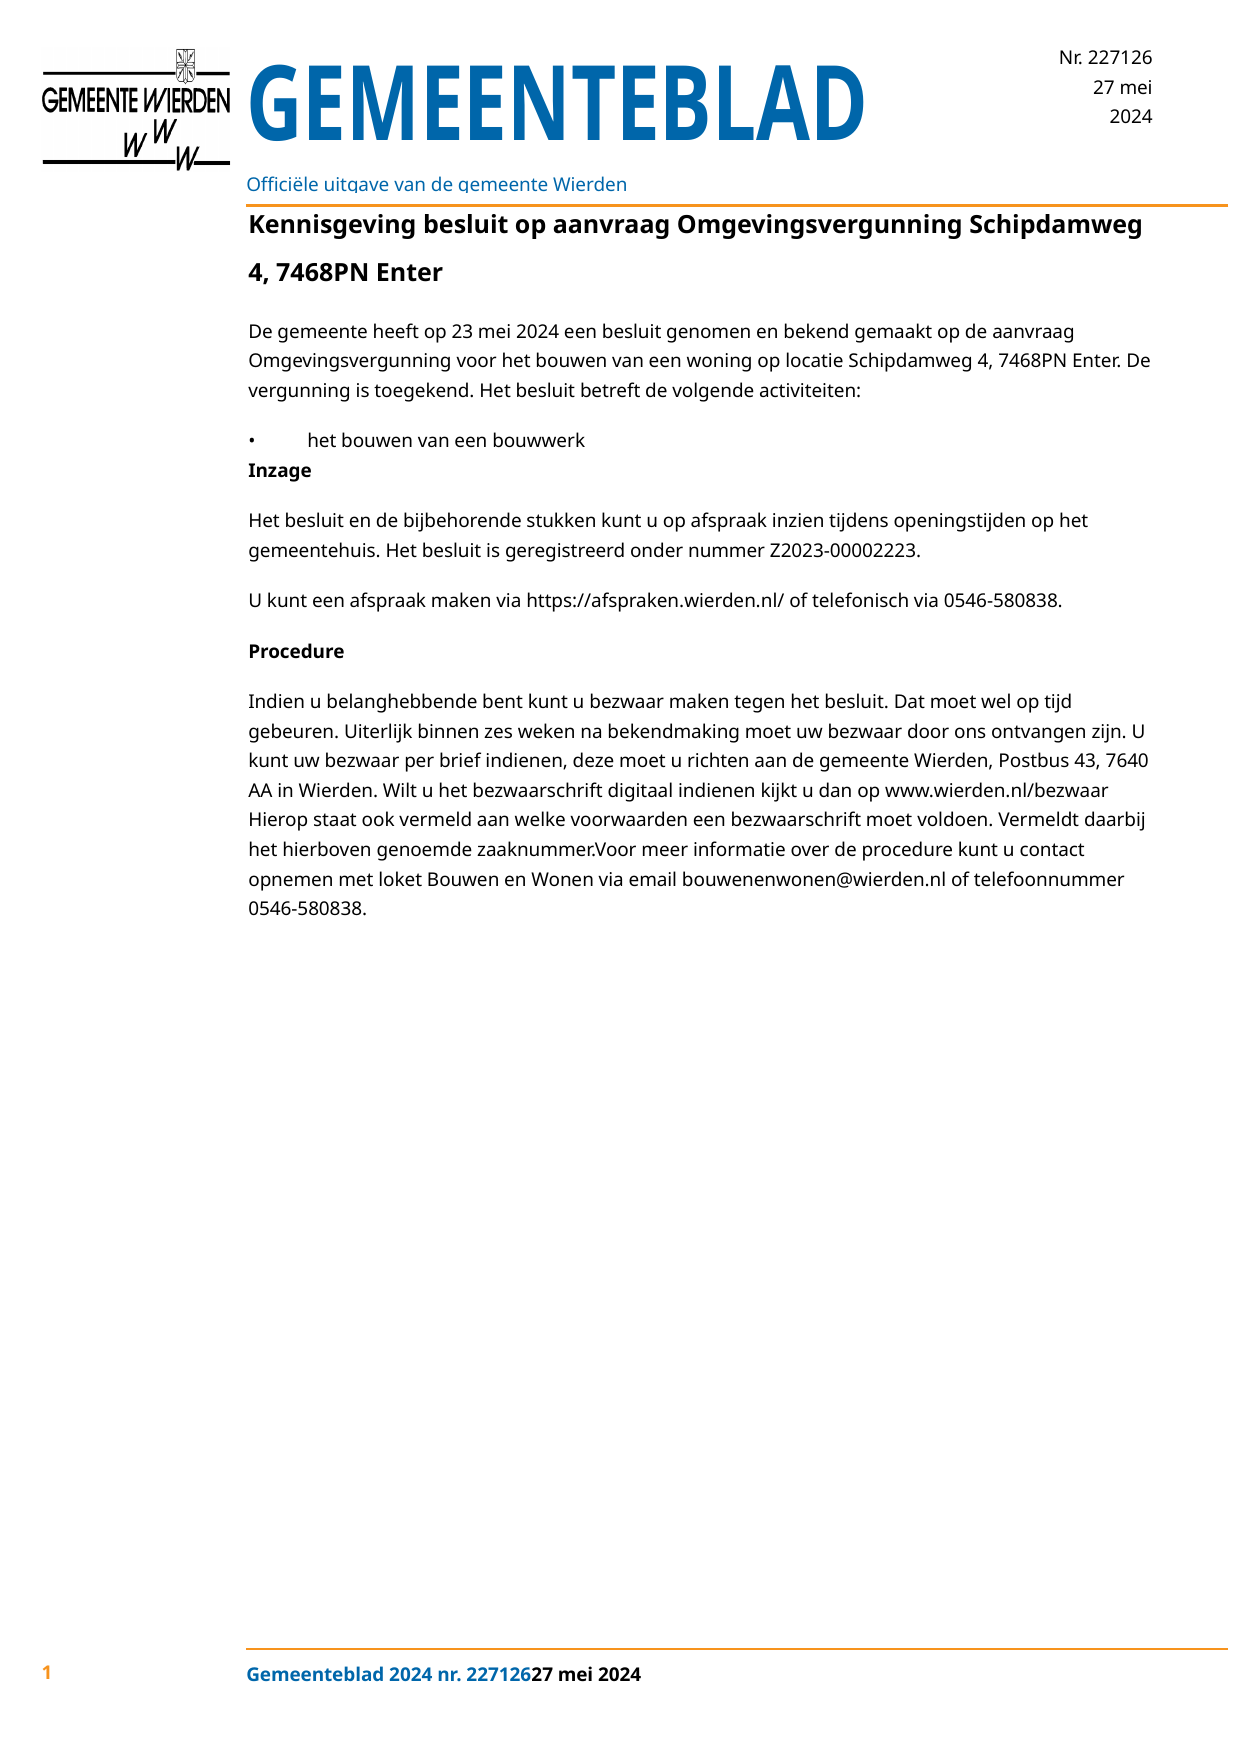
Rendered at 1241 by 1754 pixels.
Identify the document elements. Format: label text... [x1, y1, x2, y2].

picture [41, 47, 231, 172]
list het bouwen van een bouwwerk [248, 427, 1152, 453]
text U kunt een afspraak maken via https://afspraken.wierden.nl/ of telefonisch via 0546-580838. [248, 587, 1152, 613]
text Kennisgeving besluit op aanvraag Omgevingsvergunning Schipdamweg 4, 7468PN Enter [248, 207, 1152, 288]
text De gemeente heeft op 23 mei 2024 een besluit genomen en bekend gemaakt op de aanvraag Omgevingsvergunning voor het bouwen van een woning op locatie Schipdamweg 4, 7468PN Enter. De vergunning is toegekend. Het besluit betreft de volgende activiteiten: [248, 318, 1152, 403]
text Procedure [248, 638, 1152, 664]
text Het besluit en de bijbehorende stukken kunt u op afspraak inzien tijdens openingstijden op het gemeentehuis. Het besluit is geregistreerd onder nummer Z2023-00002223. [248, 507, 1152, 563]
text Inzage [248, 457, 1152, 483]
text Indien u belanghebbende bent kunt u bezwaar maken tegen het besluit. Dat moet wel op tijd gebeuren. Uiterlijk binnen zes weken na bekendmaking moet uw bezwaar door ons ontvangen zijn. U kunt uw bezwaar per brief indienen, deze moet u richten aan de gemeente Wierden, Postbus 43, 7640 AA in Wierden. Wilt u het bezwaarschrift digitaal indienen kijkt u dan op www.wierden.nl/bezwaar Hierop staat ook vermeld aan welke voorwaarden een bezwaarschrift moet voldoen. Vermeldt daarbij het hierboven genoemde zaaknummer.Voor meer informatie over de procedure kunt u contact opnemen met loket Bouwen en Wonen via email bouwenenwonen@wierden.nl of telefoonnummer 0546-580838. [248, 688, 1152, 921]
